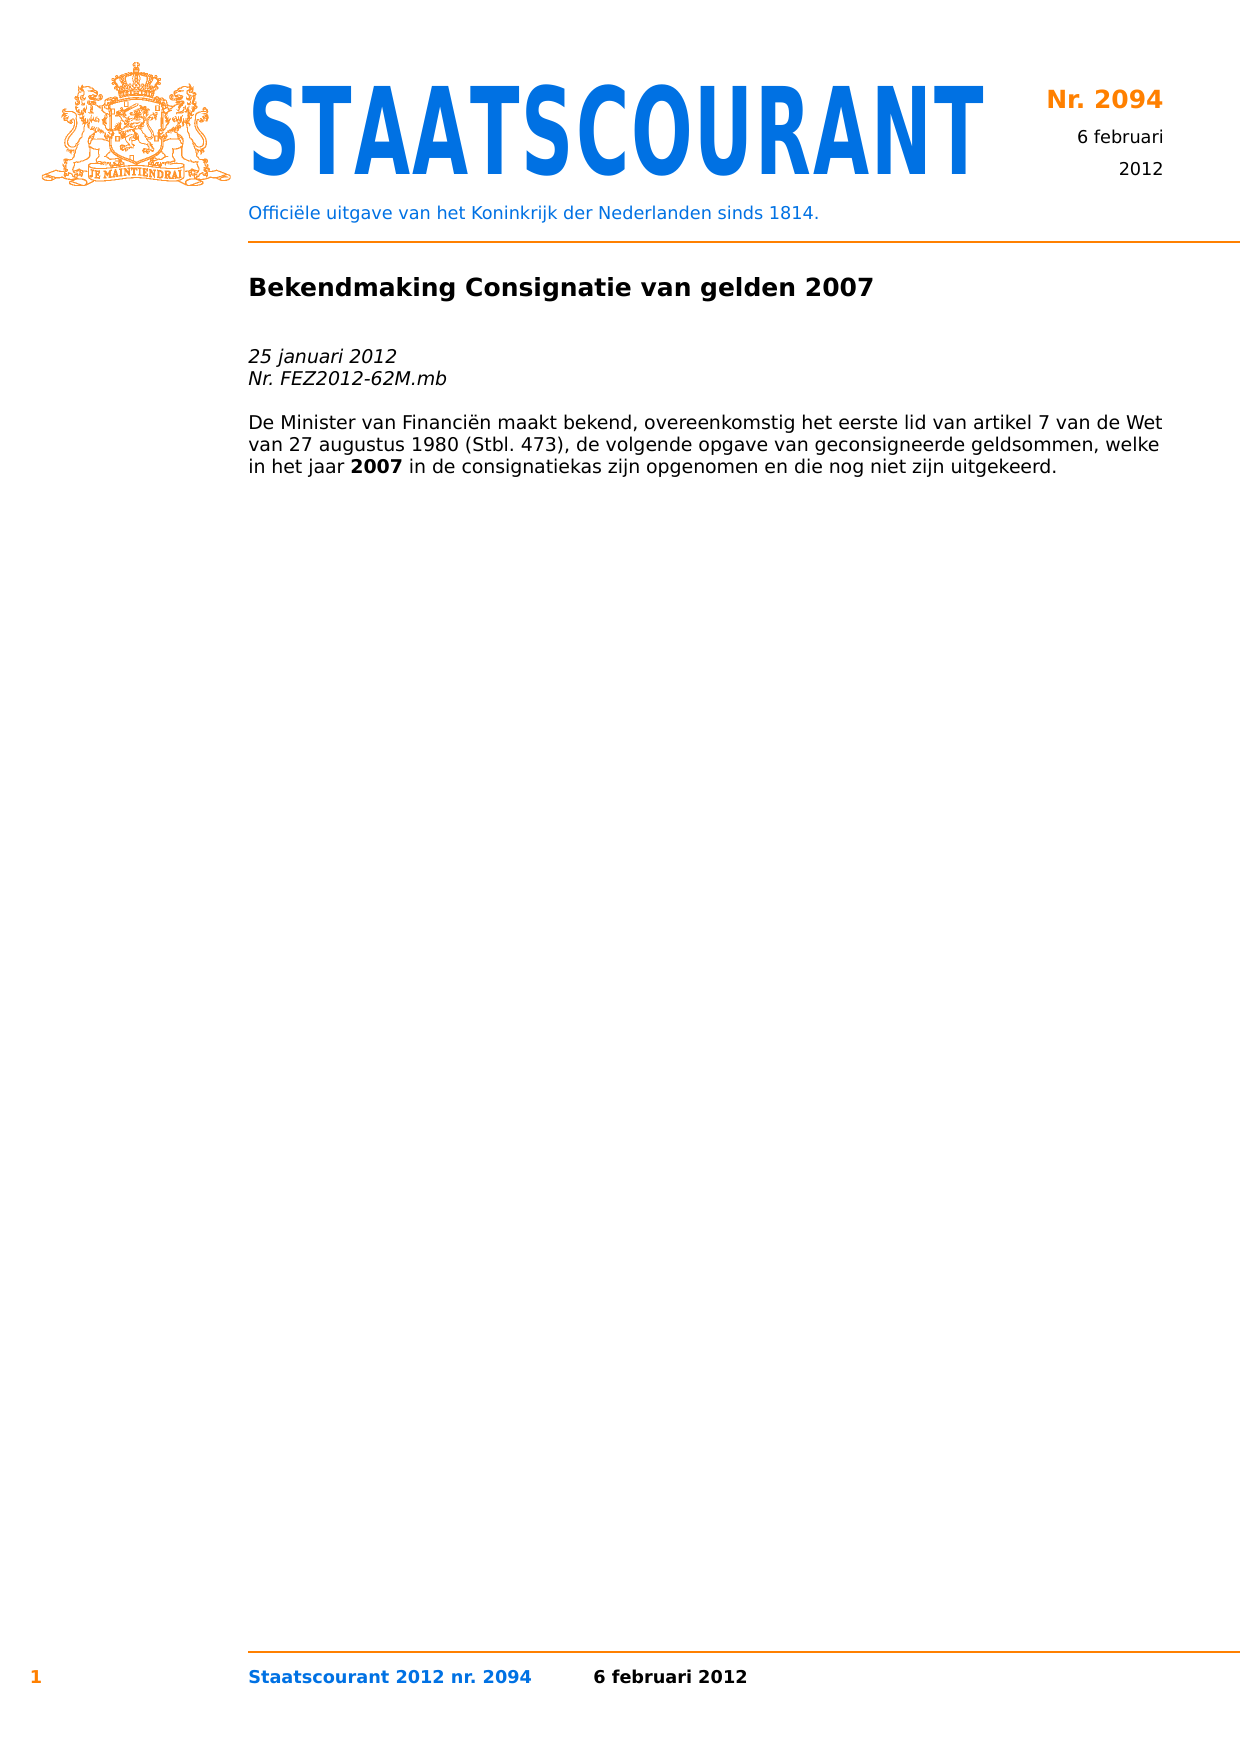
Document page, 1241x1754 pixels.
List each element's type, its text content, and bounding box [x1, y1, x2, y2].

subtitle Bekendmaking Consignatie van gelden 2007 [248, 273, 1163, 302]
text 25 januari 2012 [248, 346, 1163, 368]
table_cell Officiële uitgave van het Koninkrijk der Nederlanden sinds 1814. [248, 203, 1240, 241]
table_header Nr. 2094 [998, 62, 1240, 121]
text Nr. FEZ2012-62M.mb [248, 368, 1163, 390]
picture [41, 62, 231, 186]
table_header STAATSCOURANT [248, 62, 998, 203]
table_cell 2012 [998, 153, 1240, 203]
text De Minister van Financiën maakt bekend, overeenkomstig het eerste lid van artikel 7 van de Wet van 27 augustus 1980 (Stbl. 473), de volgende opgave van geconsigneerde geldsommen, welke in het jaar 2007 in de consignatiekas zijn opgenomen en die nog niet zijn uitgekeerd. [248, 412, 1163, 478]
table_header [25, 62, 248, 241]
table_cell 6 februari [998, 121, 1240, 153]
